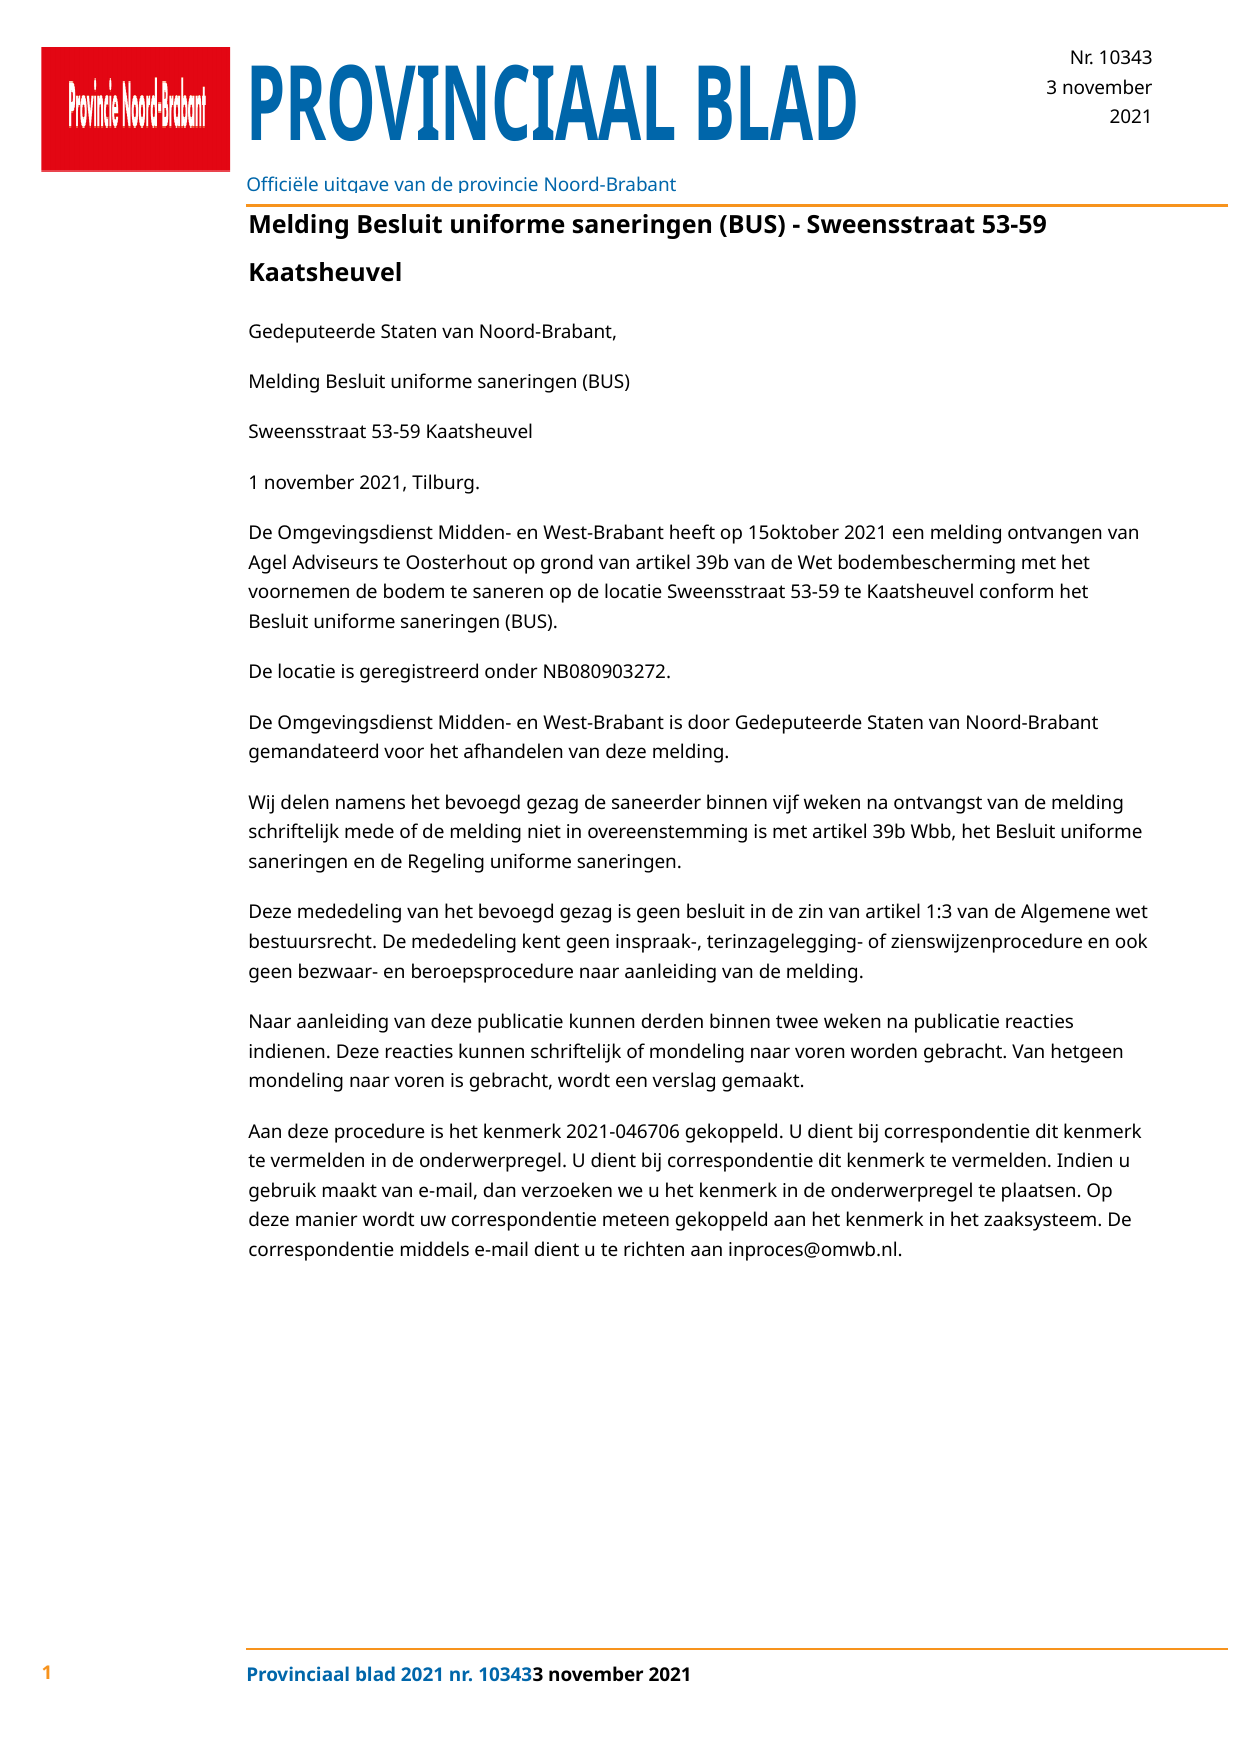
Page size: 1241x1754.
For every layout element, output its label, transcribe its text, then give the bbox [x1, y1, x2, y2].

text De locatie is geregistreerd onder NB080903272. [248, 659, 1152, 684]
text Wij delen namens het bevoegd gezag de saneerder binnen vijf weken na ontvangst van de melding schriftelijk mede of de melding niet in overeenstemming is met artikel 39b Wbb, het Besluit uniforme saneringen en de Regeling uniforme saneringen. [248, 789, 1152, 874]
text Gedeputeerde Staten van Noord-Brabant, [248, 318, 1152, 344]
text Sweensstraat 53-59 Kaatsheuvel [248, 419, 1152, 444]
picture [41, 47, 231, 172]
text Deze mededeling van het bevoegd gezag is geen besluit in de zin van artikel 1:3 van de Algemene wet bestuursrecht. De mededeling kent geen inspraak-, terinzagelegging- of zienswijzenprocedure en ook geen bezwaar- en beroepsprocedure naar aanleiding van de melding. [248, 899, 1152, 984]
text De Omgevingsdienst Midden- en West-Brabant heeft op 15oktober 2021 een melding ontvangen van Agel Adviseurs te Oosterhout op grond van artikel 39b van de Wet bodembescherming met het voornemen de bodem te saneren op de locatie Sweensstraat 53-59 te Kaatsheuvel conform het Besluit uniforme saneringen (BUS). [248, 519, 1152, 634]
text Aan deze procedure is het kenmerk 2021-046706 gekoppeld. U dient bij correspondentie dit kenmerk te vermelden in de onderwerpregel. U dient bij correspondentie dit kenmerk te vermelden. Indien u gebruik maakt van e-mail, dan verzoeken we u het kenmerk in de onderwerpregel te plaatsen. Op deze manier wordt uw correspondentie meteen gekoppeld aan het kenmerk in het zaaksysteem. De correspondentie middels e-mail dient u te richten aan inproces@omwb.nl. [248, 1118, 1152, 1262]
text 1 november 2021, Tilburg. [248, 469, 1152, 495]
text Melding Besluit uniforme saneringen (BUS) - Sweensstraat 53-59 Kaatsheuvel [248, 207, 1152, 288]
text Naar aanleiding van deze publicatie kunnen derden binnen twee weken na publicatie reacties indienen. Deze reacties kunnen schriftelijk of mondeling naar voren worden gebracht. Van hetgeen mondeling naar voren is gebracht, wordt een verslag gemaakt. [248, 1008, 1152, 1093]
text De Omgevingsdienst Midden- en West-Brabant is door Gedeputeerde Staten van Noord-Brabant gemandateerd voor het afhandelen van deze melding. [248, 709, 1152, 764]
text Melding Besluit uniforme saneringen (BUS) [248, 368, 1152, 394]
